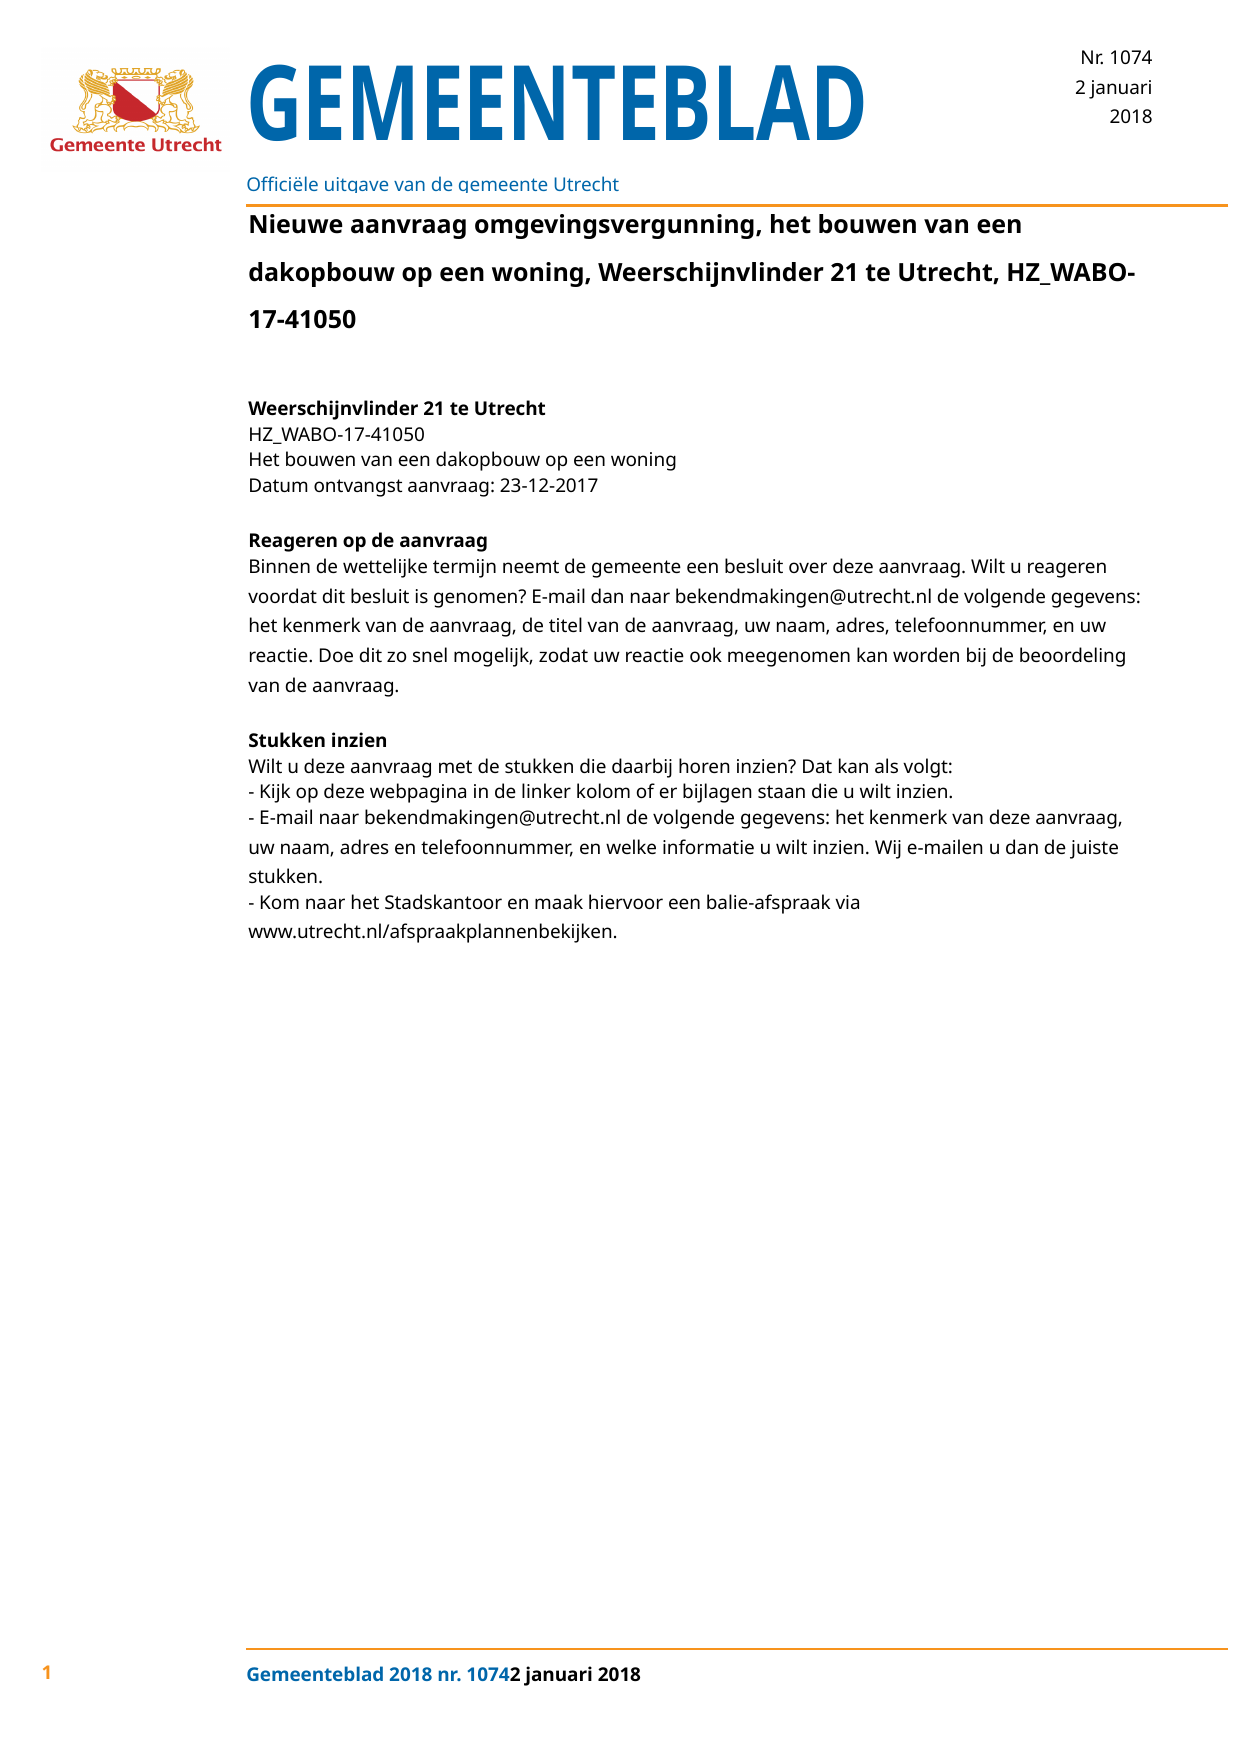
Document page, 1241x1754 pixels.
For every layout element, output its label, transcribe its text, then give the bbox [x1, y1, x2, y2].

table_cell Wilt u deze aanvraag met de stukken die daarbij horen inzien? Dat kan als volgt: [248, 753, 1152, 778]
table_cell - Kom naar het Stadskantoor en maak hiervoor een balie-afspraak via www.utrecht.nl/afspraakplannenbekijken. [248, 889, 1152, 944]
table_cell Datum ontvangst aanvraag: 23-12-2017 [248, 473, 1152, 528]
table_cell - E-mail naar bekendmakingen@utrecht.nl de volgende gegevens: het kenmerk van deze aanvraag, uw naam, adres en telefoonnummer, en welke informatie u wilt inzien. Wij e-mailen u dan de juiste stukken. [248, 804, 1152, 889]
picture [41, 47, 231, 172]
table_cell Stukken inzien [248, 727, 1152, 753]
table_cell Binnen de wettelijke termijn neemt de gemeente een besluit over deze aanvraag. Wilt u reageren voordat dit besluit is genomen? E-mail dan naar bekendmakingen@utrecht.nl de volgende gegevens: het kenmerk van de aanvraag, de titel van de aanvraag, uw naam, adres, telefoonnummer, en uw reactie. Doe dit zo snel mogelijk, zodat uw reactie ook meegenomen kan worden bij de beoordeling van de aanvraag. [248, 554, 1152, 727]
table_header Weerschijnvlinder 21 te Utrecht [248, 395, 1152, 421]
table_cell Het bouwen van een dakopbouw op een woning [248, 447, 1152, 472]
table_cell Reageren op de aanvraag [248, 528, 1152, 553]
table_cell - Kijk op deze webpagina in de linker kolom of er bijlagen staan die u wilt inzien. [248, 779, 1152, 804]
text Nieuwe aanvraag omgevingsvergunning, het bouwen van een dakopbouw op een woning, Weerschijnvlinder 21 te Utrecht, HZ_WABO-17-41050 [248, 207, 1152, 336]
table_cell HZ_WABO-17-41050 [248, 421, 1152, 447]
